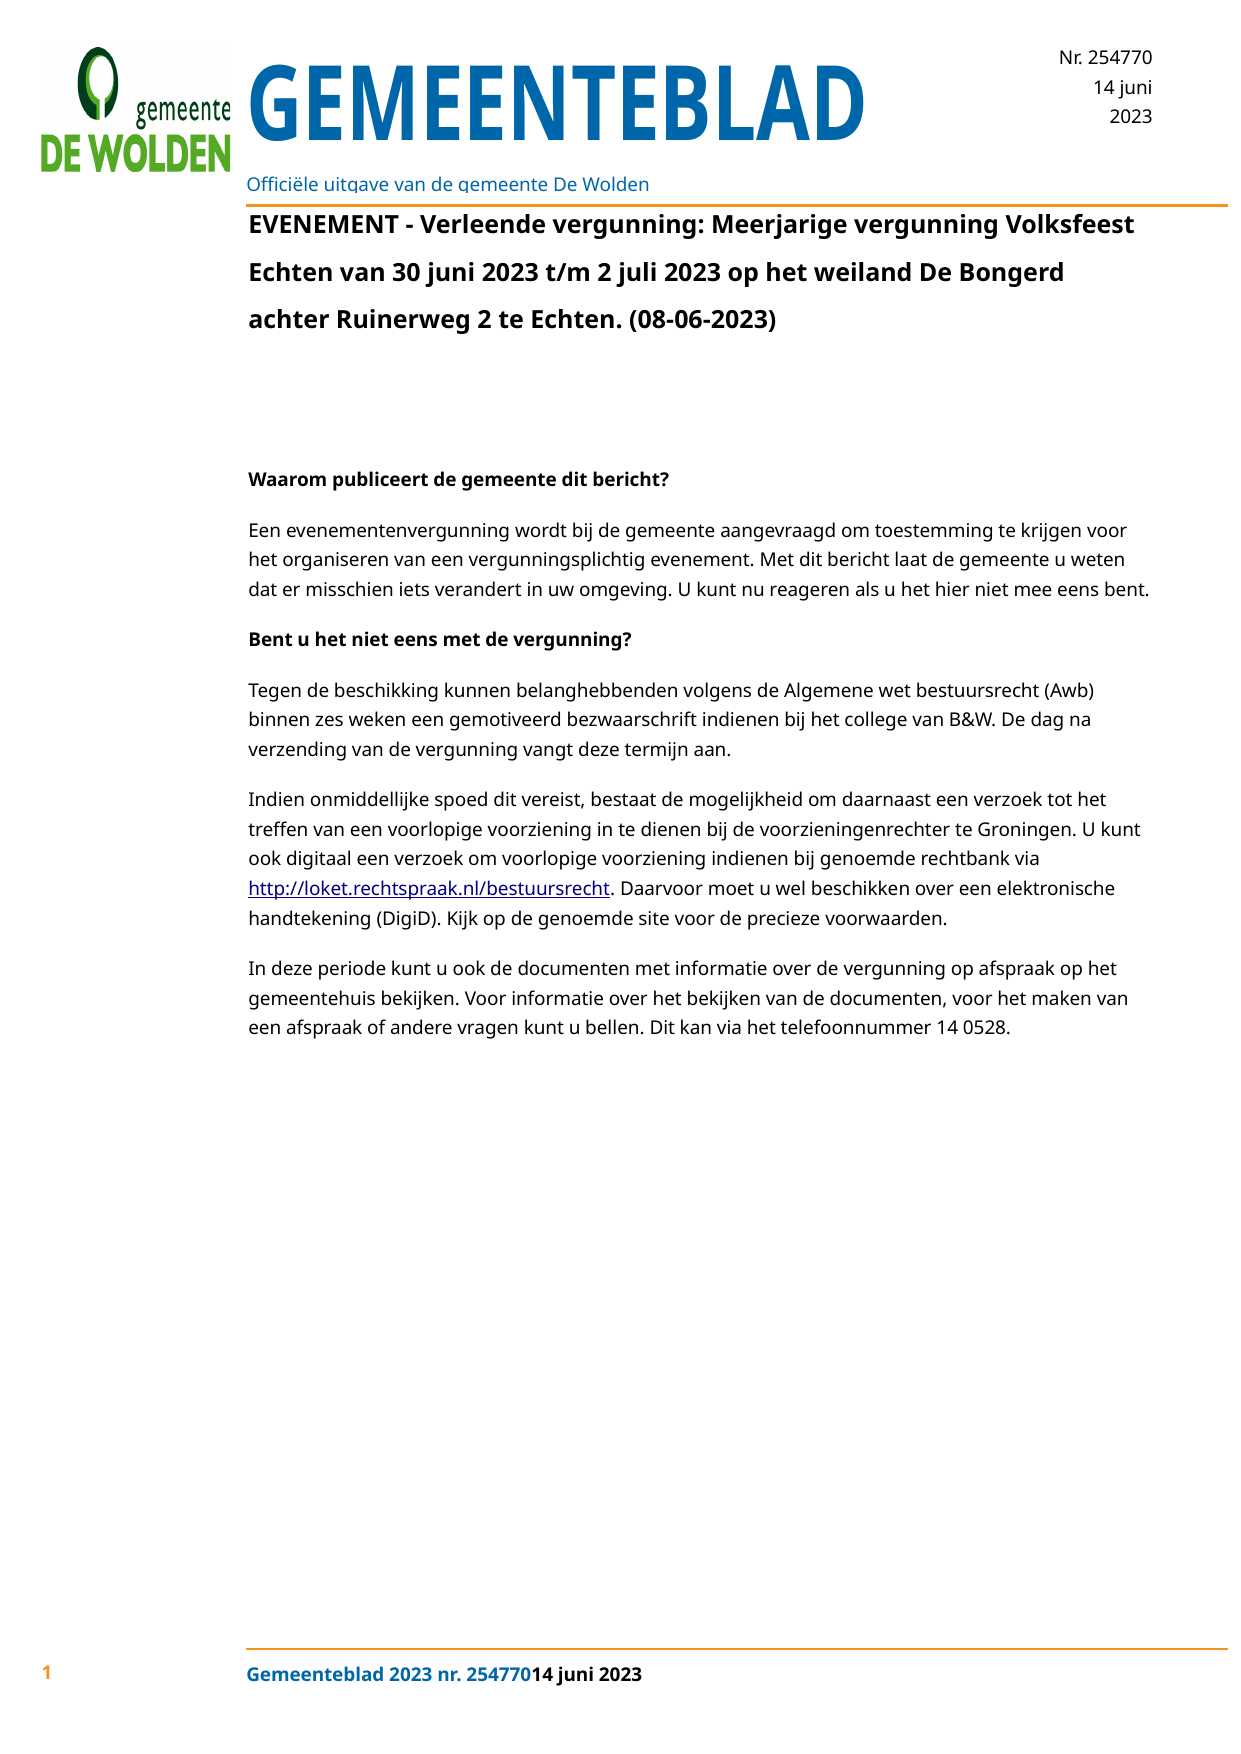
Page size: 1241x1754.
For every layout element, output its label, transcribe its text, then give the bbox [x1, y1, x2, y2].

text Indien onmiddellijke spoed dit vereist, bestaat de mogelijkheid om daarnaast een verzoek tot het treffen van een voorlopige voorziening in te dienen bij de voorzieningenrechter te Groningen. U kunt ook digitaal een verzoek om voorlopige voorziening indienen bij genoemde rechtbank via http://loket.rechtspraak.nl/bestuursrecht. Daarvoor moet u wel beschikken over een elektronische handtekening (DigiD). Kijk op de genoemde site voor de precieze voorwaarden. [248, 786, 1152, 930]
picture [41, 47, 231, 172]
text Een evenementenvergunning wordt bij de gemeente aangevraagd om toestemming te krijgen voor het organiseren van een vergunningsplichtig evenement. Met dit bericht laat de gemeente u weten dat er misschien iets verandert in uw omgeving. U kunt nu reageren als u het hier niet mee eens bent. [248, 517, 1152, 602]
text Bent u het niet eens met de vergunning? [248, 626, 1152, 652]
text EVENEMENT - Verleende vergunning: Meerjarige vergunning Volksfeest Echten van 30 juni 2023 t/m 2 juli 2023 op het weiland De Bongerd achter Ruinerweg 2 te Echten. (08-06-2023) [248, 207, 1152, 336]
text Waarom publiceert de gemeente dit bericht? [248, 466, 1152, 492]
text Tegen de beschikking kunnen belanghebbenden volgens de Algemene wet bestuursrecht (Awb) binnen zes weken een gemotiveerd bezwaarschrift indienen bij het college van B&W. De dag na verzending van de vergunning vangt deze termijn aan. [248, 677, 1152, 762]
text In deze periode kunt u ook de documenten met informatie over de vergunning op afspraak op het gemeentehuis bekijken. Voor informatie over het bekijken van de documenten, voor het maken van een afspraak of andere vragen kunt u bellen. Dit kan via het telefoonnummer 14 0528. [248, 955, 1152, 1040]
